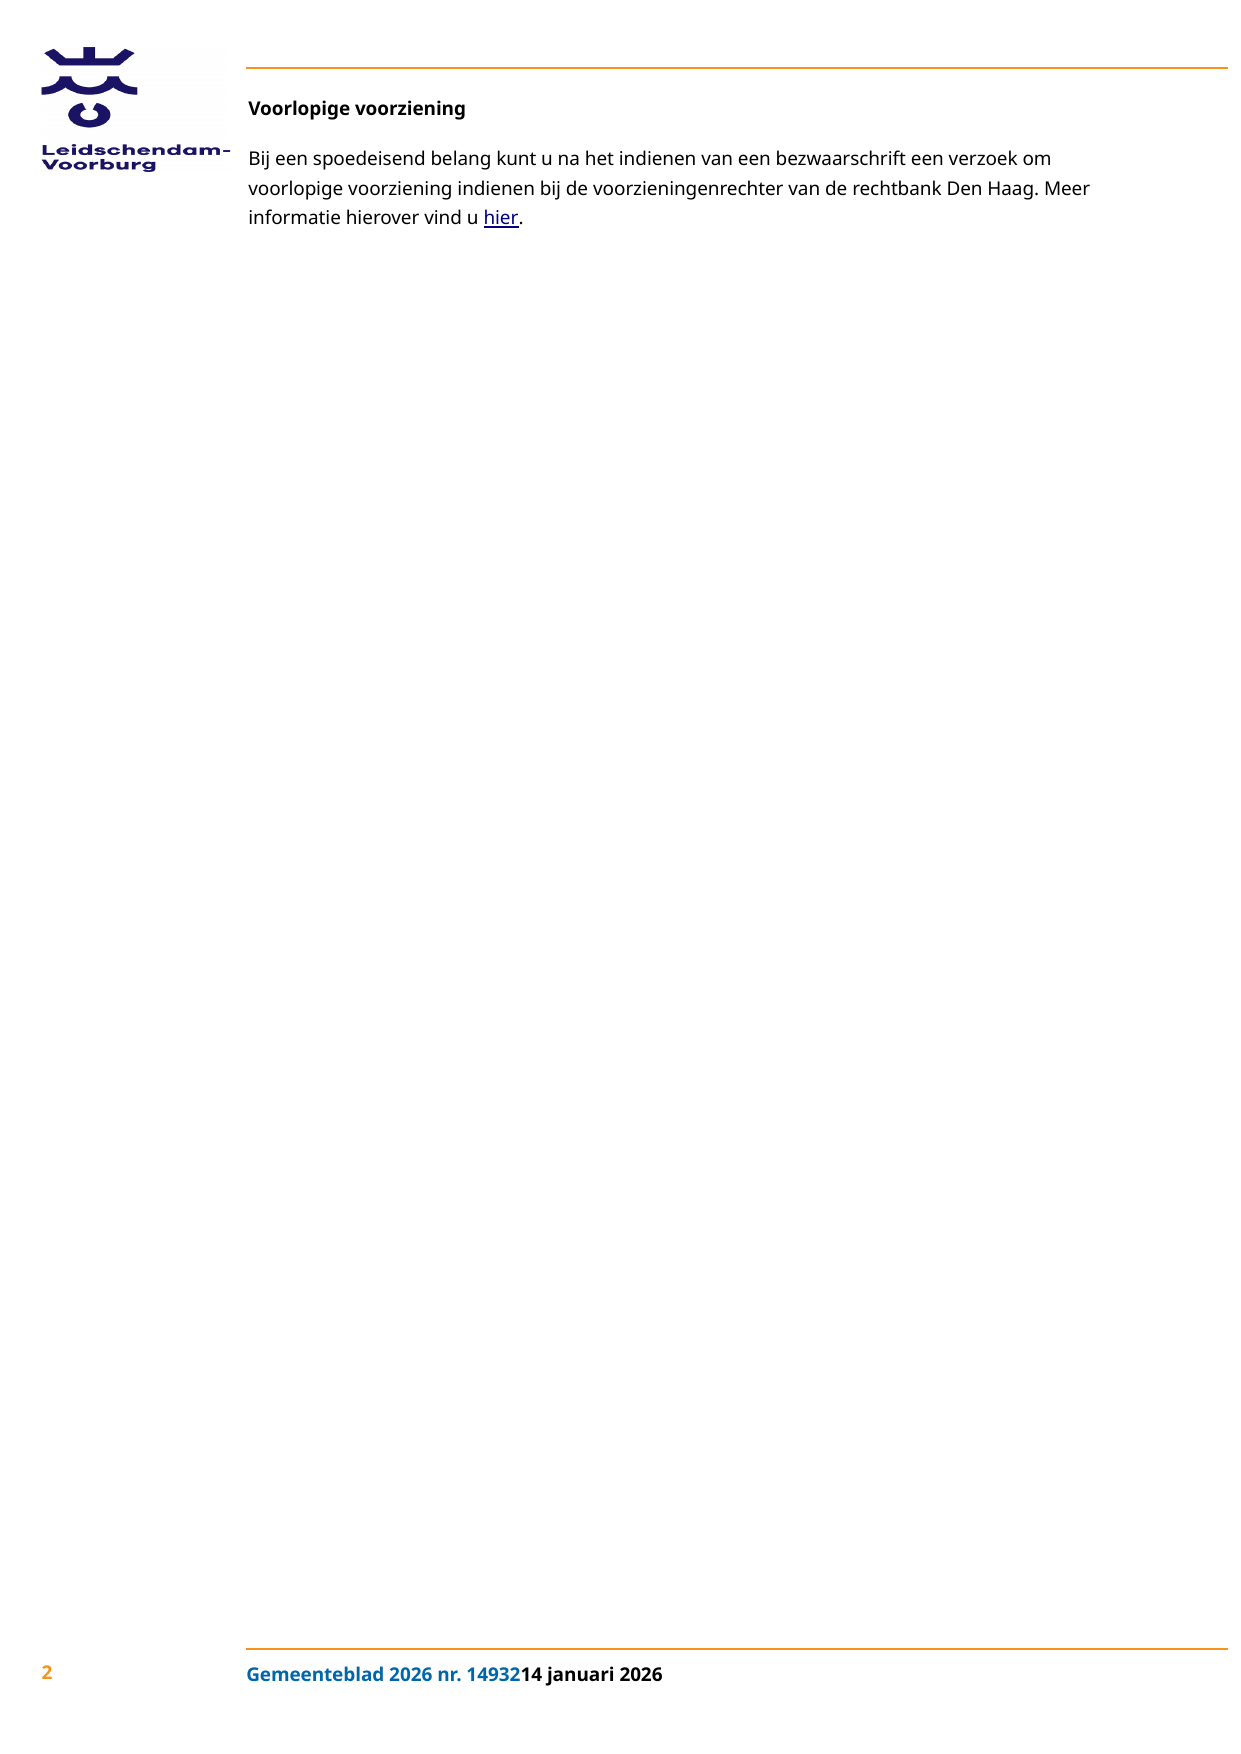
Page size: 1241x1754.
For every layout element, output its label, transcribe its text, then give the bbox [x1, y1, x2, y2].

text Voorlopige voorziening [248, 95, 1152, 121]
text Bij een spoedeisend belang kunt u na het indienen van een bezwaarschrift een verzoek om voorlopige voorziening indienen bij de voorzieningenrechter van de rechtbank Den Haag. Meer informatie hierover vind u hier. [248, 145, 1152, 230]
picture [41, 47, 231, 172]
